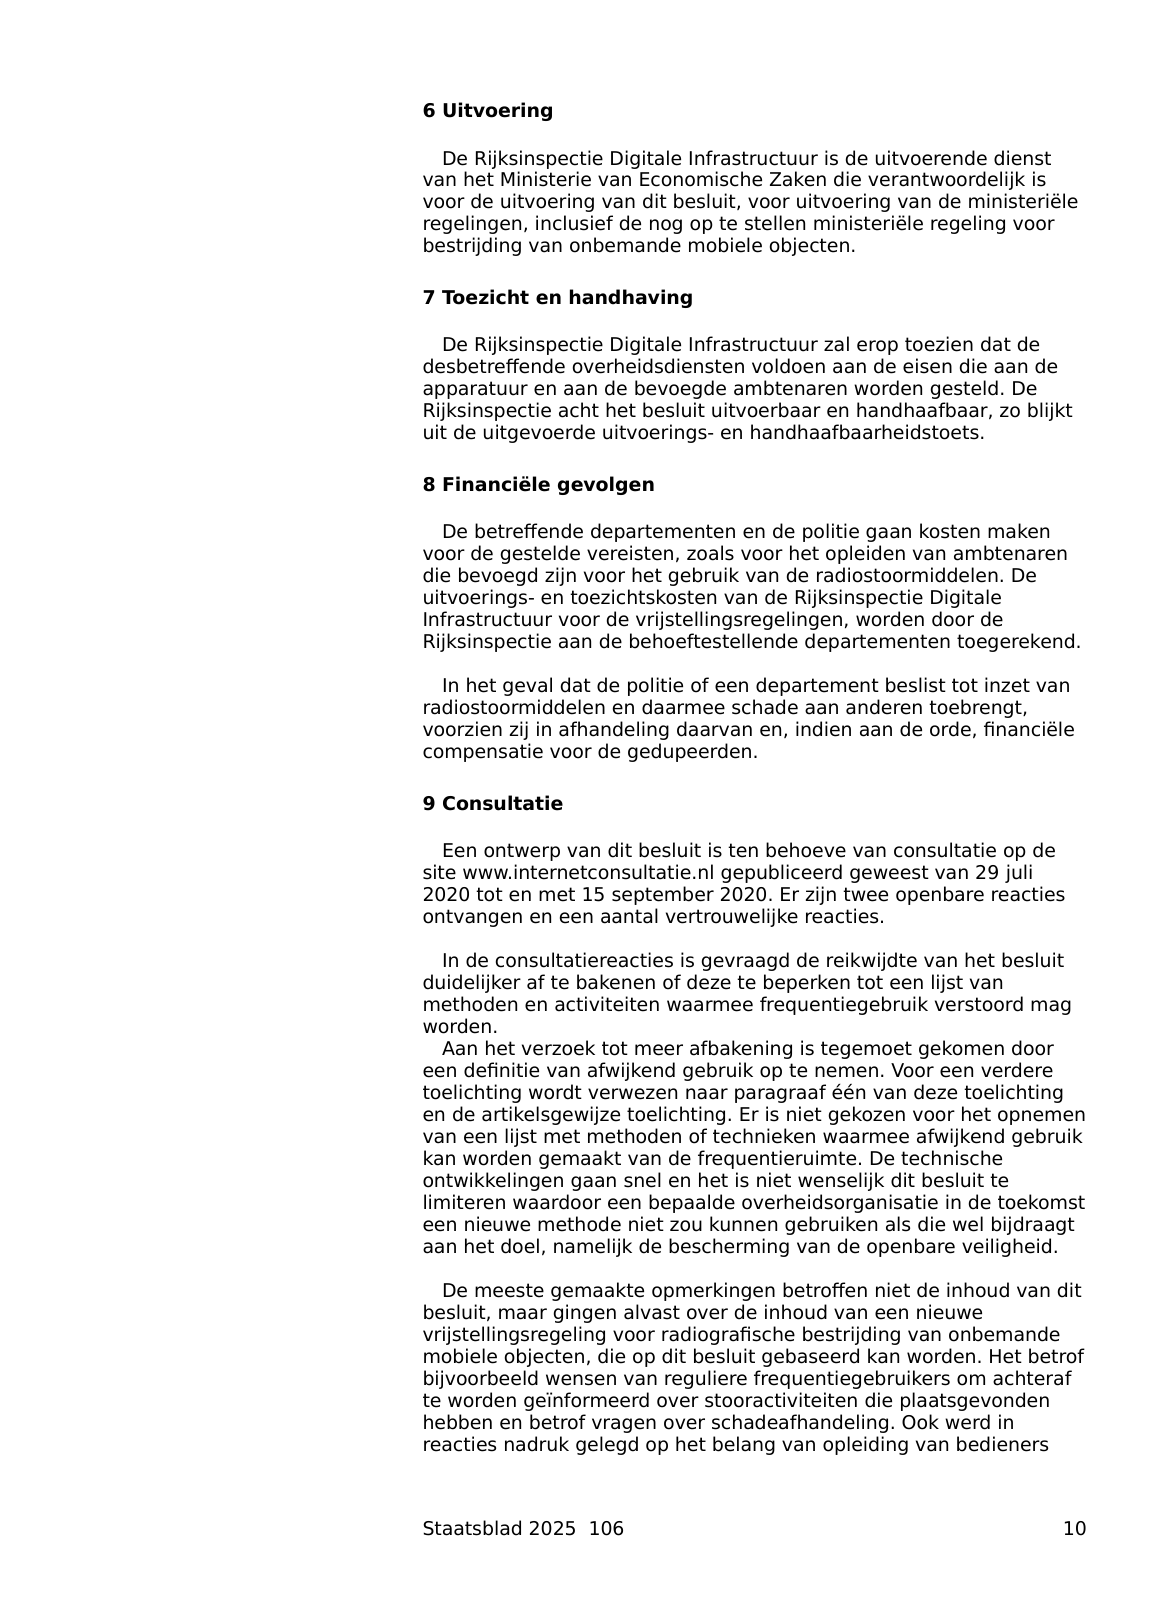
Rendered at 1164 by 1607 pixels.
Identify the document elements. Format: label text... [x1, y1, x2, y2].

text De meeste gemaakte opmerkingen betroffen niet de inhoud van dit besluit, maar gingen alvast over de inhoud van een nieuwe vrijstellingsregeling voor radiografische bestrijding van onbemande mobiele objecten, die op dit besluit gebaseerd kan worden. Het betrof bijvoorbeeld wensen van reguliere frequentiegebruikers om achteraf te worden geïnformeerd over stooractiviteiten die plaatsgevonden hebben en betrof vragen over schadeafhandeling. Ook werd in reacties nadruk gelegd op het belang van opleiding van bedieners [422, 1280, 1087, 1456]
subtitle 9 Consultatie [422, 793, 1087, 815]
text De betreffende departementen en de politie gaan kosten maken voor de gestelde vereisten, zoals voor het opleiden van ambtenaren die bevoegd zijn voor het gebruik van de radiostoormiddelen. De uitvoerings- en toezichtskosten van de Rijksinspectie Digitale Infrastructuur voor de vrijstellingsregelingen, worden door de Rijksinspectie aan de behoeftestellende departementen toegerekend. [422, 521, 1087, 653]
text De Rijksinspectie Digitale Infrastructuur is de uitvoerende dienst van het Ministerie van Economische Zaken die verantwoordelijk is voor de uitvoering van dit besluit, voor uitvoering van de ministeriële regelingen, inclusief de nog op te stellen ministeriële regeling voor bestrijding van onbemande mobiele objecten. [422, 147, 1087, 257]
subtitle 8 Financiële gevolgen [422, 474, 1087, 496]
text De Rijksinspectie Digitale Infrastructuur zal erop toezien dat de desbetreffende overheidsdiensten voldoen aan de eisen die aan de apparatuur en aan de bevoegde ambtenaren worden gesteld. De Rijksinspectie acht het besluit uitvoerbaar en handhaafbaar, zo blijkt uit de uitgevoerde uitvoerings- en handhaafbaarheidstoets. [422, 334, 1087, 444]
text In het geval dat de politie of een departement beslist tot inzet van radiostoormiddelen en daarmee schade aan anderen toebrengt, voorzien zij in afhandeling daarvan en, indien aan de orde, financiële compensatie voor de gedupeerden. [422, 675, 1087, 763]
text Een ontwerp van dit besluit is ten behoeve van consultatie op de site www.internetconsultatie.nl gepubliceerd geweest van 29 juli 2020 tot en met 15 september 2020. Er zijn twee openbare reacties ontvangen en een aantal vertrouwelijke reacties. [422, 840, 1087, 928]
text In de consultatiereacties is gevraagd de reikwijdte van het besluit duidelijker af te bakenen of deze te beperken tot een lijst van methoden en activiteiten waarmee frequentiegebruik verstoord mag worden. [422, 950, 1087, 1038]
text Aan het verzoek tot meer afbakening is tegemoet gekomen door een definitie van afwijkend gebruik op te nemen. Voor een verdere toelichting wordt verwezen naar paragraaf één van deze toelichting en de artikelsgewijze toelichting. Er is niet gekozen voor het opnemen van een lijst met methoden of technieken waarmee afwijkend gebruik kan worden gemaakt van de frequentieruimte. De technische ontwikkelingen gaan snel en het is niet wenselijk dit besluit te limiteren waardoor een bepaalde overheidsorganisatie in de toekomst een nieuwe methode niet zou kunnen gebruiken als die wel bijdraagt aan het doel, namelijk de bescherming van de openbare veiligheid. [422, 1038, 1087, 1258]
subtitle 6 Uitvoering [422, 100, 1087, 122]
subtitle 7 Toezicht en handhaving [422, 287, 1087, 309]
